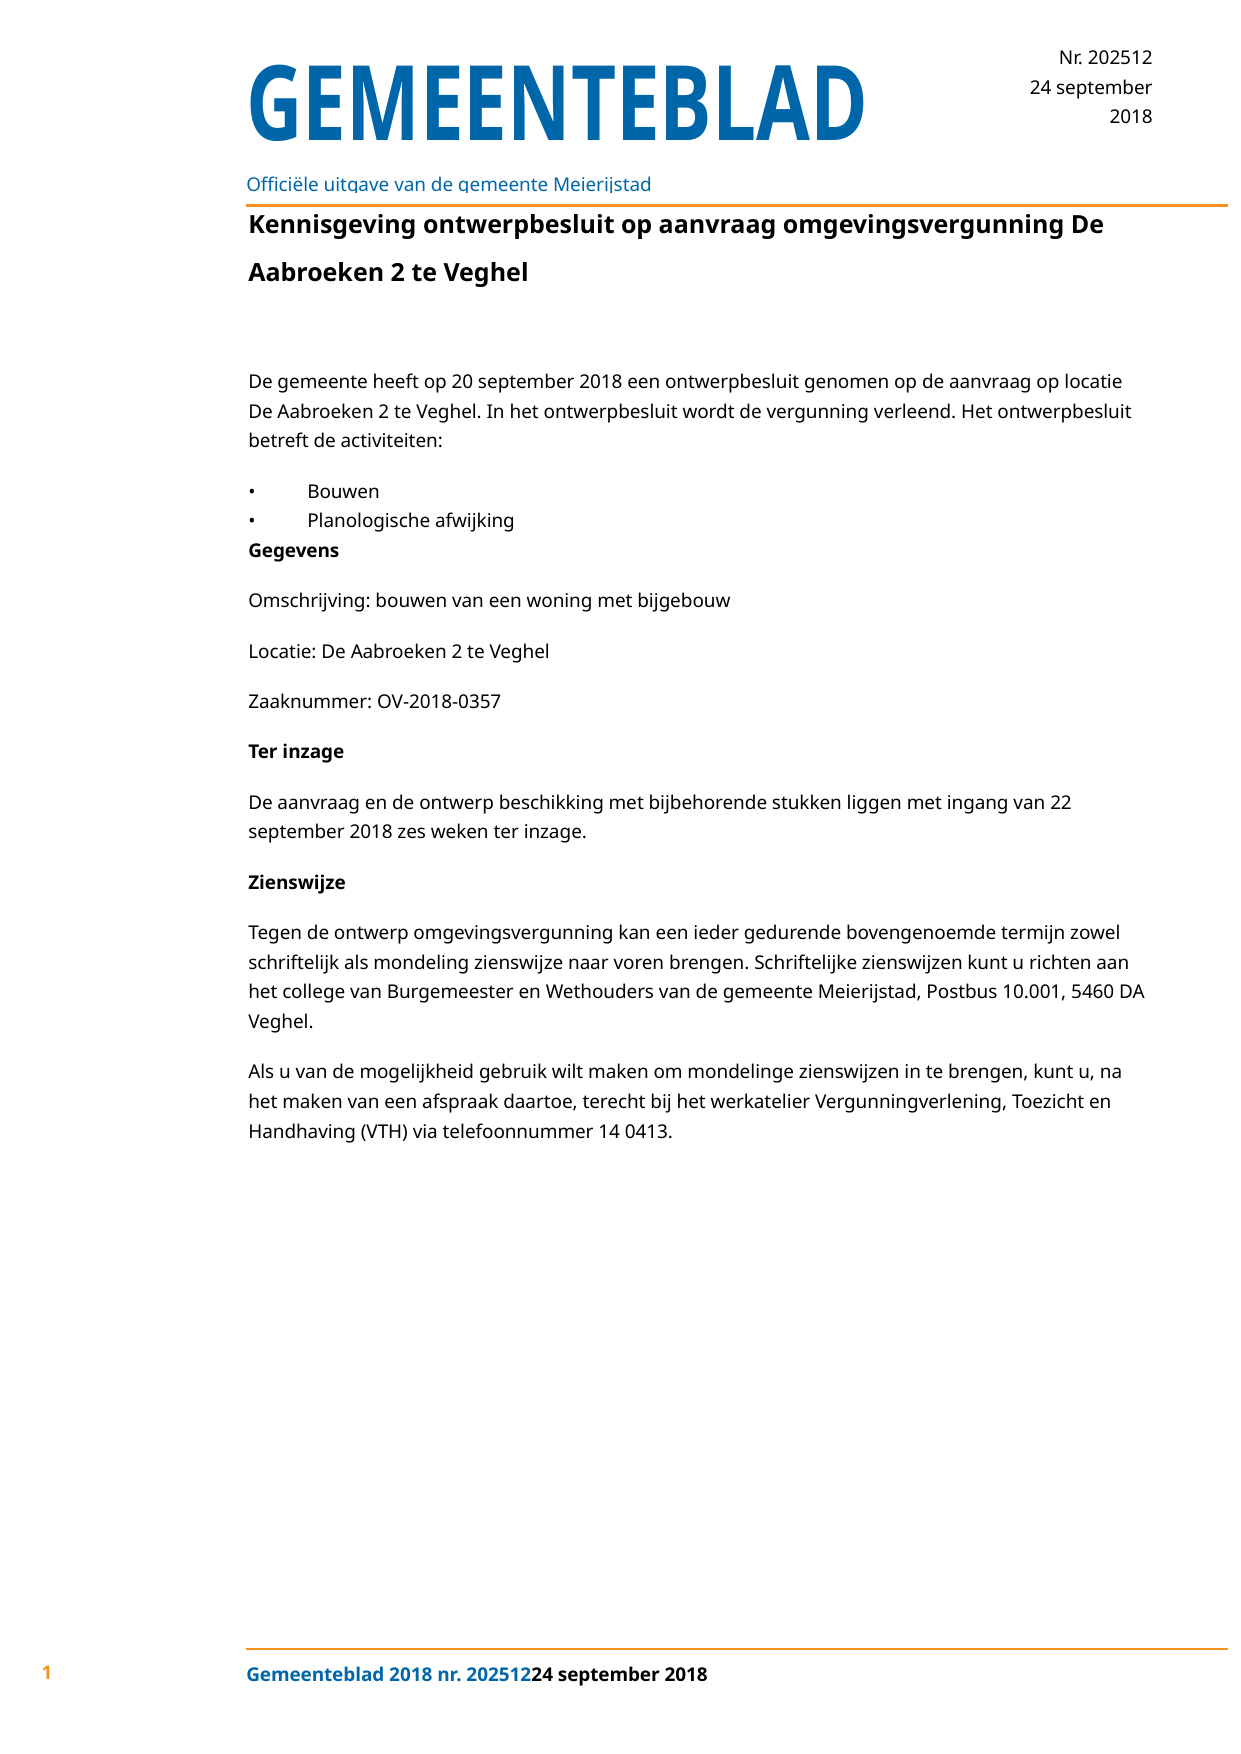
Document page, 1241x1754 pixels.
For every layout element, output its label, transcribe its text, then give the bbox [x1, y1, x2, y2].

text Omschrijving: bouwen van een woning met bijgebouw [248, 587, 1152, 613]
text Locatie: De Aabroeken 2 te Veghel [248, 638, 1152, 664]
list Planologische afwijking [248, 507, 1152, 533]
text Als u van de mogelijkheid gebruik wilt maken om mondelinge zienswijzen in te brengen, kunt u, na het maken van een afspraak daartoe, terecht bij het werkatelier Vergunningverlening, Toezicht en Handhaving (VTH) via telefoonnummer 14 0413. [248, 1059, 1152, 1144]
text Kennisgeving ontwerpbesluit op aanvraag omgevingsvergunning De Aabroeken 2 te Veghel [248, 207, 1152, 288]
picture [41, 47, 231, 172]
text Tegen de ontwerp omgevingsvergunning kan een ieder gedurende bovengenoemde termijn zowel schriftelijk als mondeling zienswijze naar voren brengen. Schriftelijke zienswijzen kunt u richten aan het college van Burgemeester en Wethouders van de gemeente Meierijstad, Postbus 10.001, 5460 DA Veghel. [248, 919, 1152, 1034]
text De gemeente heeft op 20 september 2018 een ontwerpbesluit genomen op de aanvraag op locatie De Aabroeken 2 te Veghel. In het ontwerpbesluit wordt de vergunning verleend. Het ontwerpbesluit betreft de activiteiten: [248, 368, 1152, 453]
text De aanvraag en de ontwerp beschikking met bijbehorende stukken liggen met ingang van 22 september 2018 zes weken ter inzage. [248, 789, 1152, 844]
text Zienswijze [248, 869, 1152, 895]
text Gegevens [248, 537, 1152, 563]
text Zaaknummer: OV-2018-0357 [248, 688, 1152, 714]
text Ter inzage [248, 739, 1152, 764]
list Bouwen [248, 478, 1152, 504]
